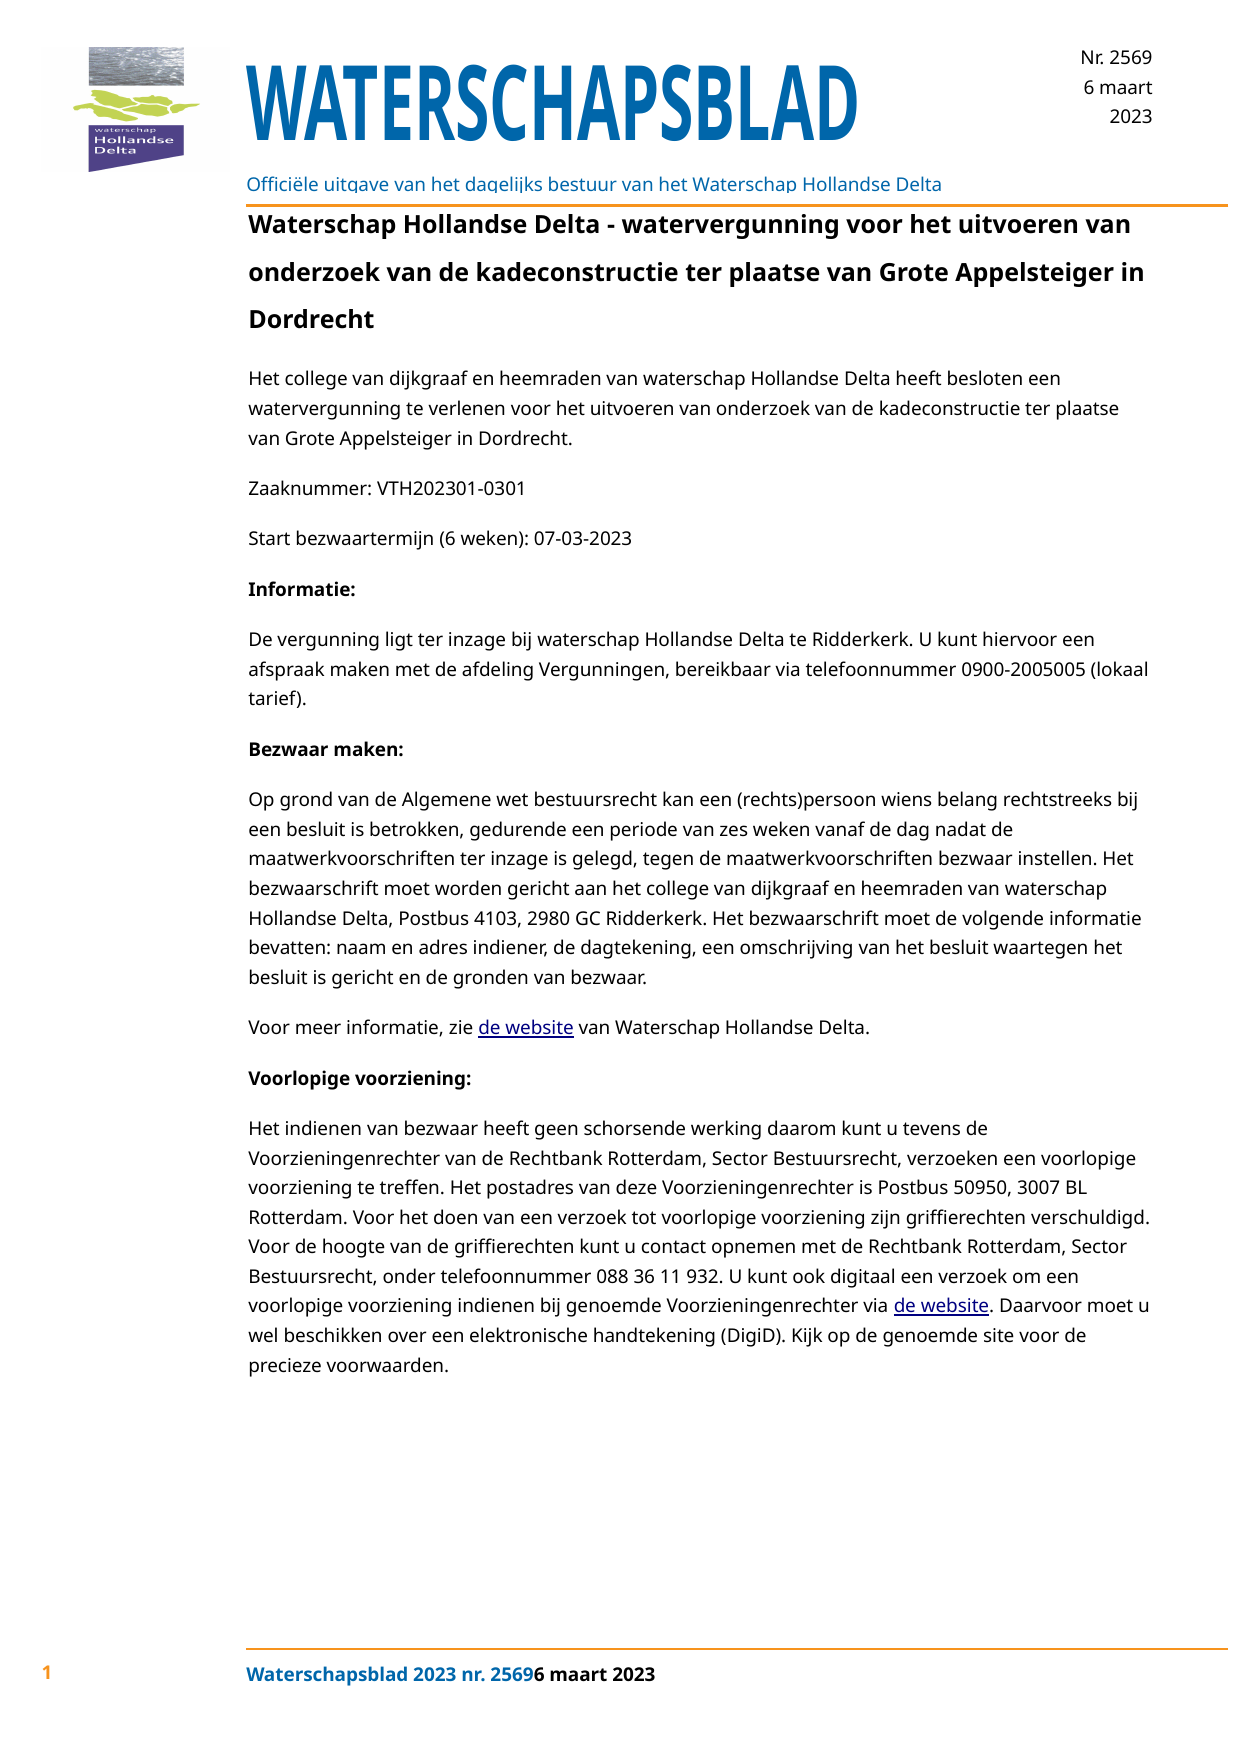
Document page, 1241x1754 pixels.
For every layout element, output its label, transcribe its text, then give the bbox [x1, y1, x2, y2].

text Bezwaar maken: [248, 736, 1152, 762]
text Voor meer informatie, zie de website van Waterschap Hollandse Delta. [248, 1014, 1152, 1040]
text Het indienen van bezwaar heeft geen schorsende werking daarom kunt u tevens de Voorzieningenrechter van de Rechtbank Rotterdam, Sector Bestuursrecht, verzoeken een voorlopige voorziening te treffen. Het postadres van deze Voorzieningenrechter is Postbus 50950, 3007 BL Rotterdam. Voor het doen van een verzoek tot voorlopige voorziening zijn griffierechten verschuldigd. Voor de hoogte van de griffierechten kunt u contact opnemen met de Rechtbank Rotterdam, Sector Bestuursrecht, onder telefoonnummer 088 36 11 932. U kunt ook digitaal een verzoek om een voorlopige voorziening indienen bij genoemde Voorzieningenrechter via de website. Daarvoor moet u wel beschikken over een elektronische handtekening (DigiD). Kijk op de genoemde site voor de precieze voorwaarden. [248, 1115, 1152, 1377]
text Start bezwaartermijn (6 weken): 07-03-2023 [248, 526, 1152, 551]
text Informatie: [248, 576, 1152, 602]
text Het college van dijkgraaf en heemraden van waterschap Hollandse Delta heeft besloten een watervergunning te verlenen voor het uitvoeren van onderzoek van de kadeconstructie ter plaatse van Grote Appelsteiger in Dordrecht. [248, 366, 1152, 450]
text Waterschap Hollandse Delta - watervergunning voor het uitvoeren van onderzoek van de kadeconstructie ter plaatse van Grote Appelsteiger in Dordrecht [248, 207, 1152, 336]
text Voorlopige voorziening: [248, 1065, 1152, 1090]
picture [41, 47, 231, 172]
text Zaaknummer: VTH202301-0301 [248, 475, 1152, 501]
text De vergunning ligt ter inzage bij waterschap Hollandse Delta te Ridderkerk. U kunt hiervoor een afspraak maken met de afdeling Vergunningen, bereikbaar via telefoonnummer 0900-2005005 (lokaal tarief). [248, 626, 1152, 711]
text Op grond van de Algemene wet bestuursrecht kan een (rechts)persoon wiens belang rechtstreeks bij een besluit is betrokken, gedurende een periode van zes weken vanaf de dag nadat de maatwerkvoorschriften ter inzage is gelegd, tegen de maatwerkvoorschriften bezwaar instellen. Het bezwaarschrift moet worden gericht aan het college van dijkgraaf en heemraden van waterschap Hollandse Delta, Postbus 4103, 2980 GC Ridderkerk. Het bezwaarschrift moet de volgende informatie bevatten: naam en adres indiener, de dagtekening, een omschrijving van het besluit waartegen het besluit is gericht en de gronden van bezwaar. [248, 786, 1152, 989]
